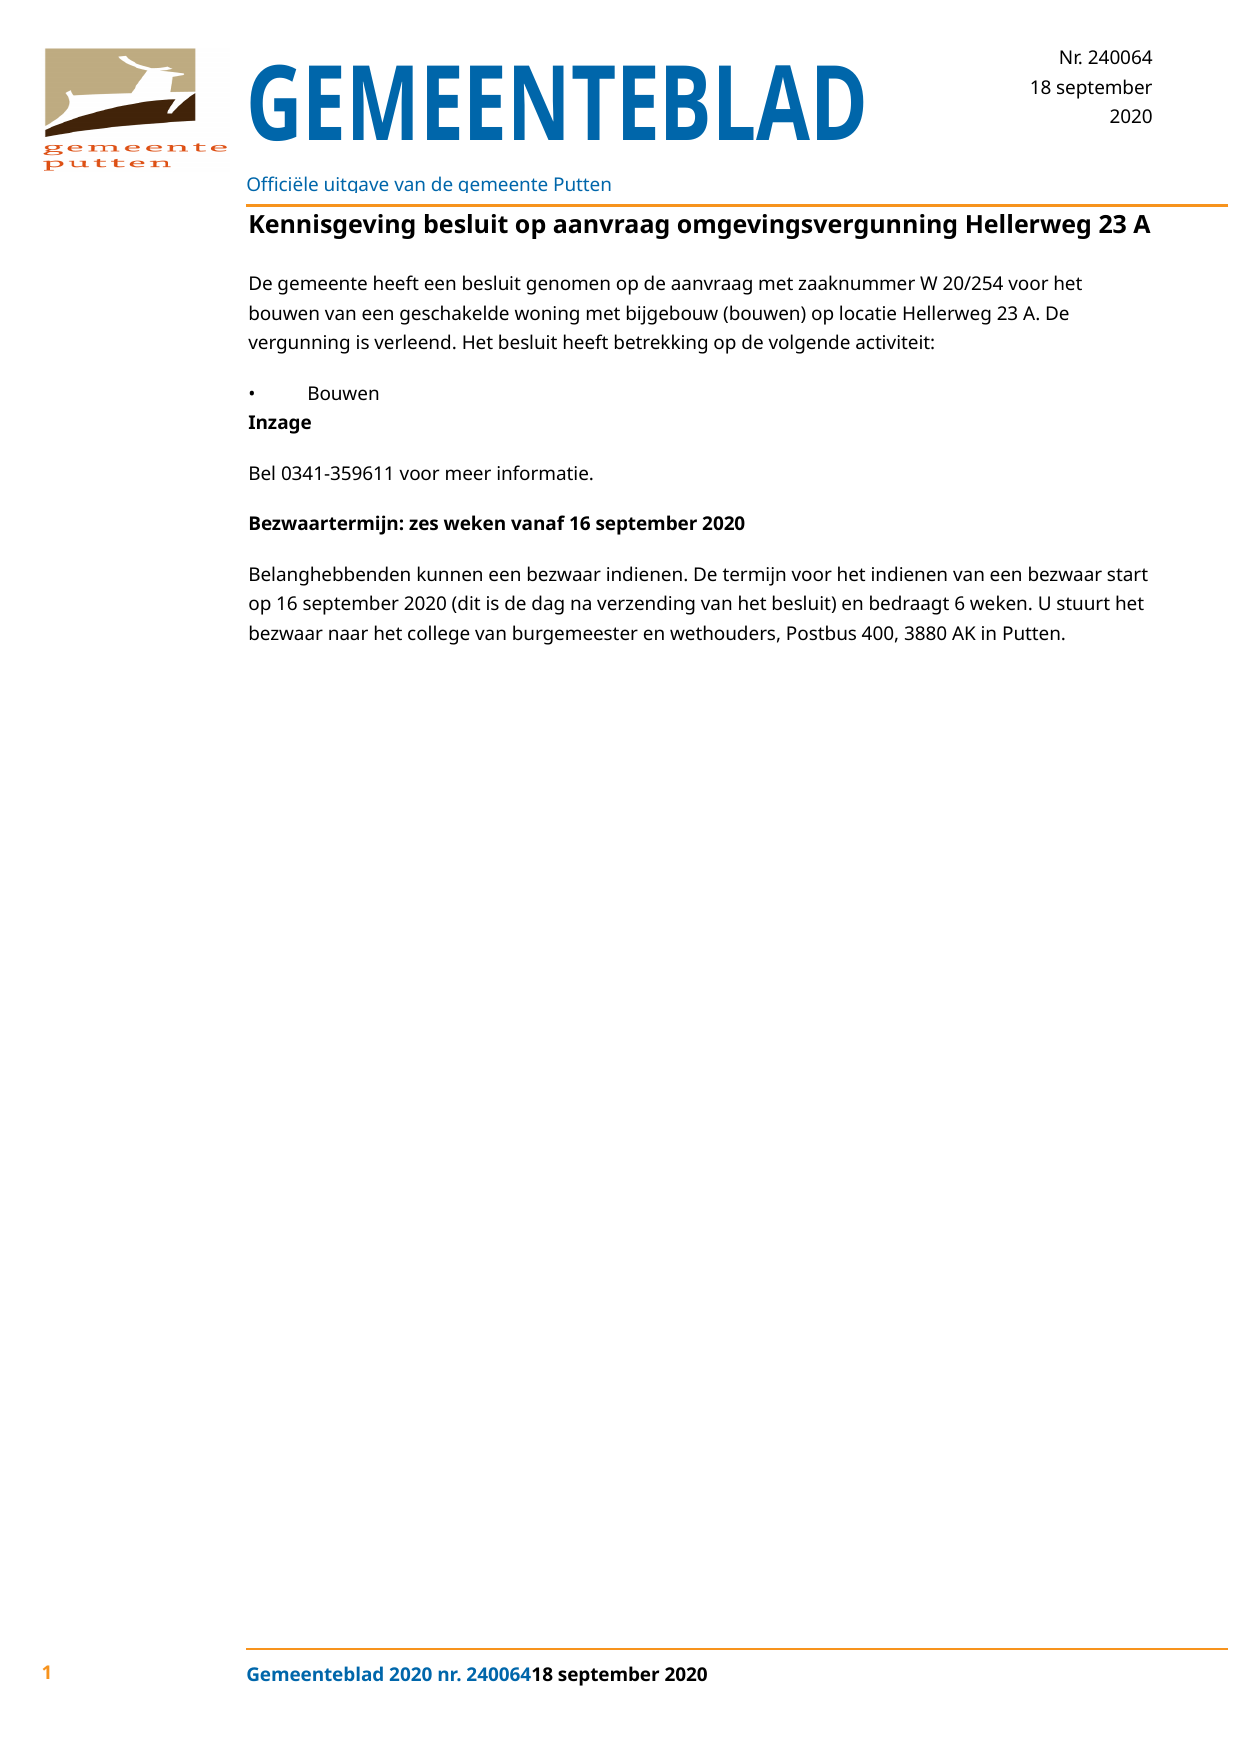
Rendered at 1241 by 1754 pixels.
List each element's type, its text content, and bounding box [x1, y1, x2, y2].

text Bezwaartermijn: zes weken vanaf 16 september 2020 [248, 510, 1152, 536]
text Inzage [248, 409, 1152, 435]
picture [41, 47, 231, 172]
text Bel 0341-359611 voor meer informatie. [248, 460, 1152, 486]
list Bouwen [248, 380, 1152, 406]
text De gemeente heeft een besluit genomen op de aanvraag met zaaknummer W 20/254 voor het bouwen van een geschakelde woning met bijgebouw (bouwen) op locatie Hellerweg 23 A. De vergunning is verleend. Het besluit heeft betrekking op de volgende activiteit: [248, 270, 1152, 355]
text Kennisgeving besluit op aanvraag omgevingsvergunning Hellerweg 23 A [248, 207, 1152, 241]
text Belanghebbenden kunnen een bezwaar indienen. De termijn voor het indienen van een bezwaar start op 16 september 2020 (dit is de dag na verzending van het besluit) en bedraagt 6 weken. U stuurt het bezwaar naar het college van burgemeester en wethouders, Postbus 400, 3880 AK in Putten. [248, 561, 1152, 646]
